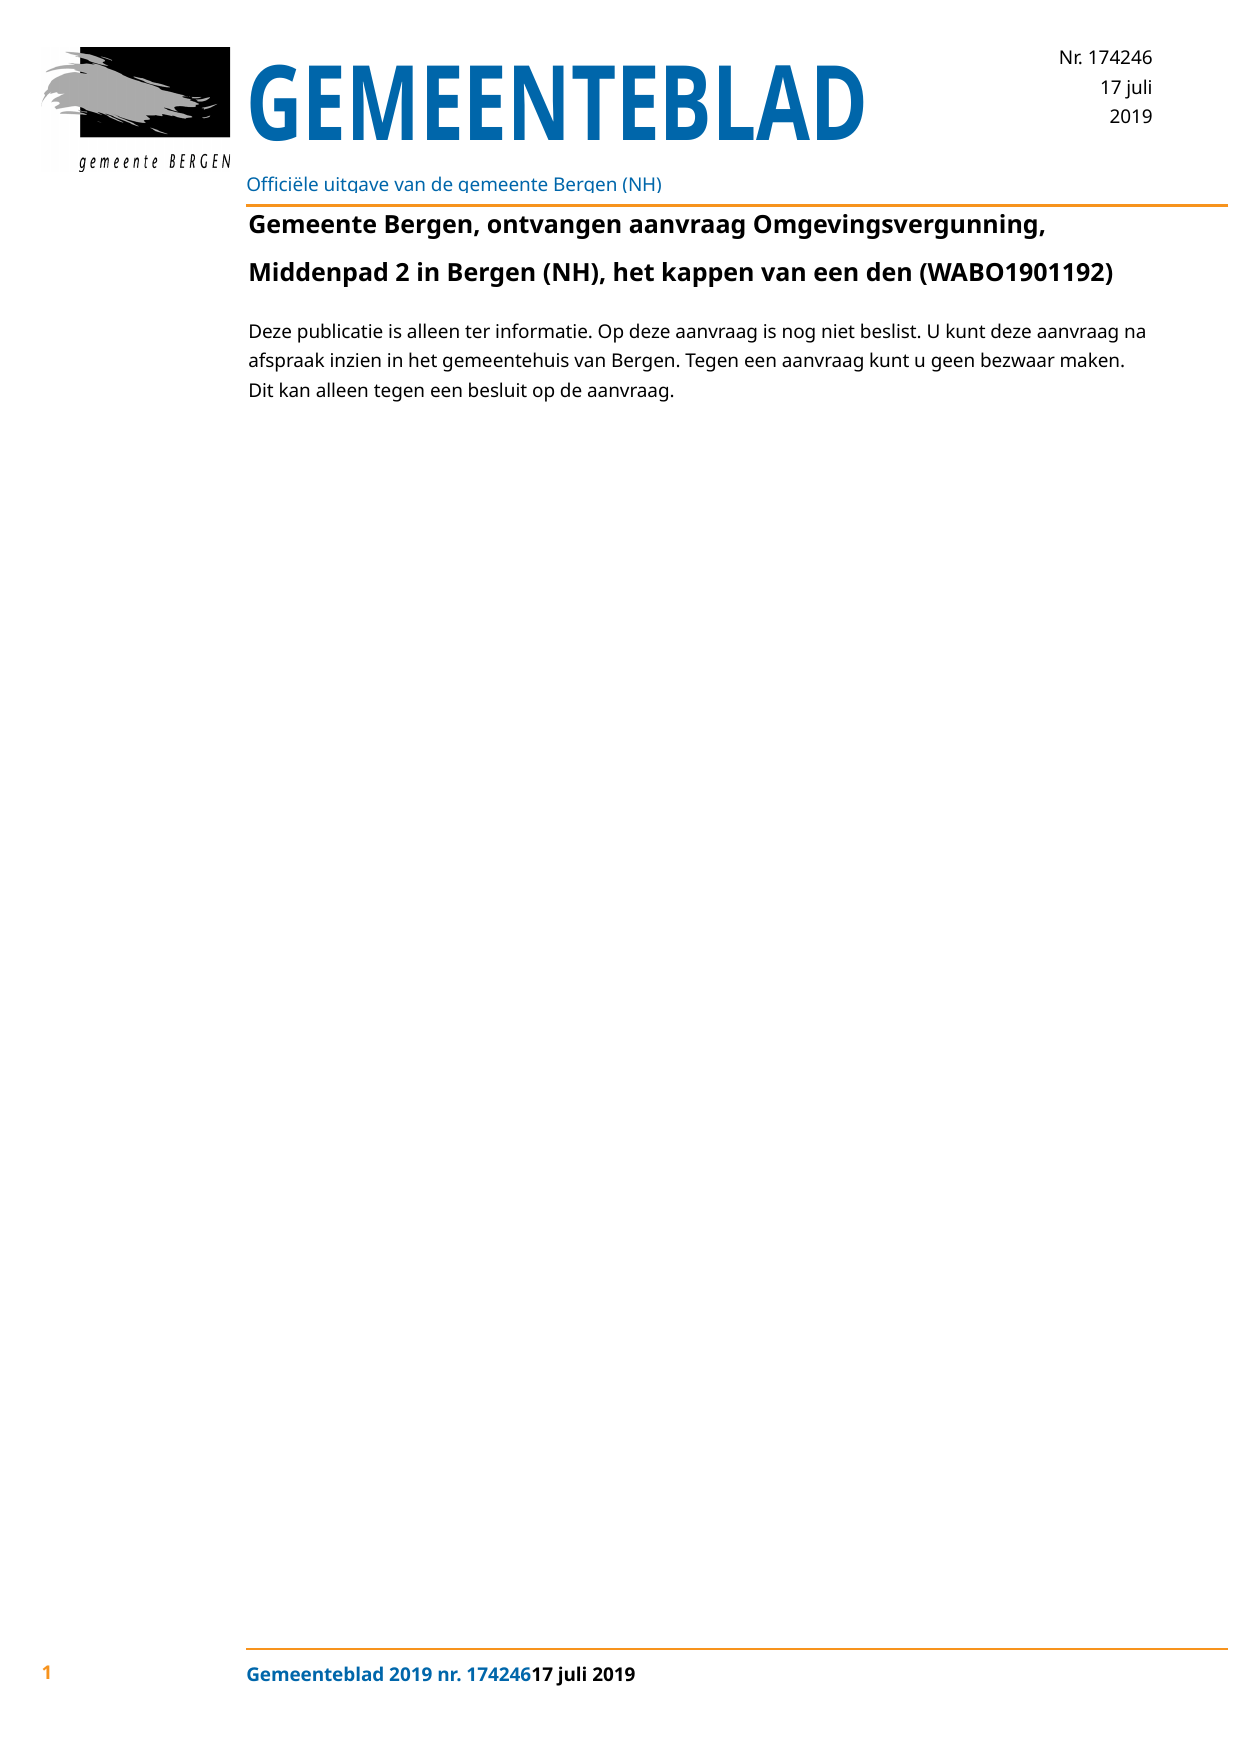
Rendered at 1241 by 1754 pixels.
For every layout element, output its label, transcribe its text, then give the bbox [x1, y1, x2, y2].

text Deze publicatie is alleen ter informatie. Op deze aanvraag is nog niet beslist. U kunt deze aanvraag na afspraak inzien in het gemeentehuis van Bergen. Tegen een aanvraag kunt u geen bezwaar maken. Dit kan alleen tegen een besluit op de aanvraag. [248, 318, 1152, 403]
picture [41, 47, 231, 172]
text Gemeente Bergen, ontvangen aanvraag Omgevingsvergunning, Middenpad 2 in Bergen (NH), het kappen van een den (WABO1901192) [248, 207, 1152, 288]
